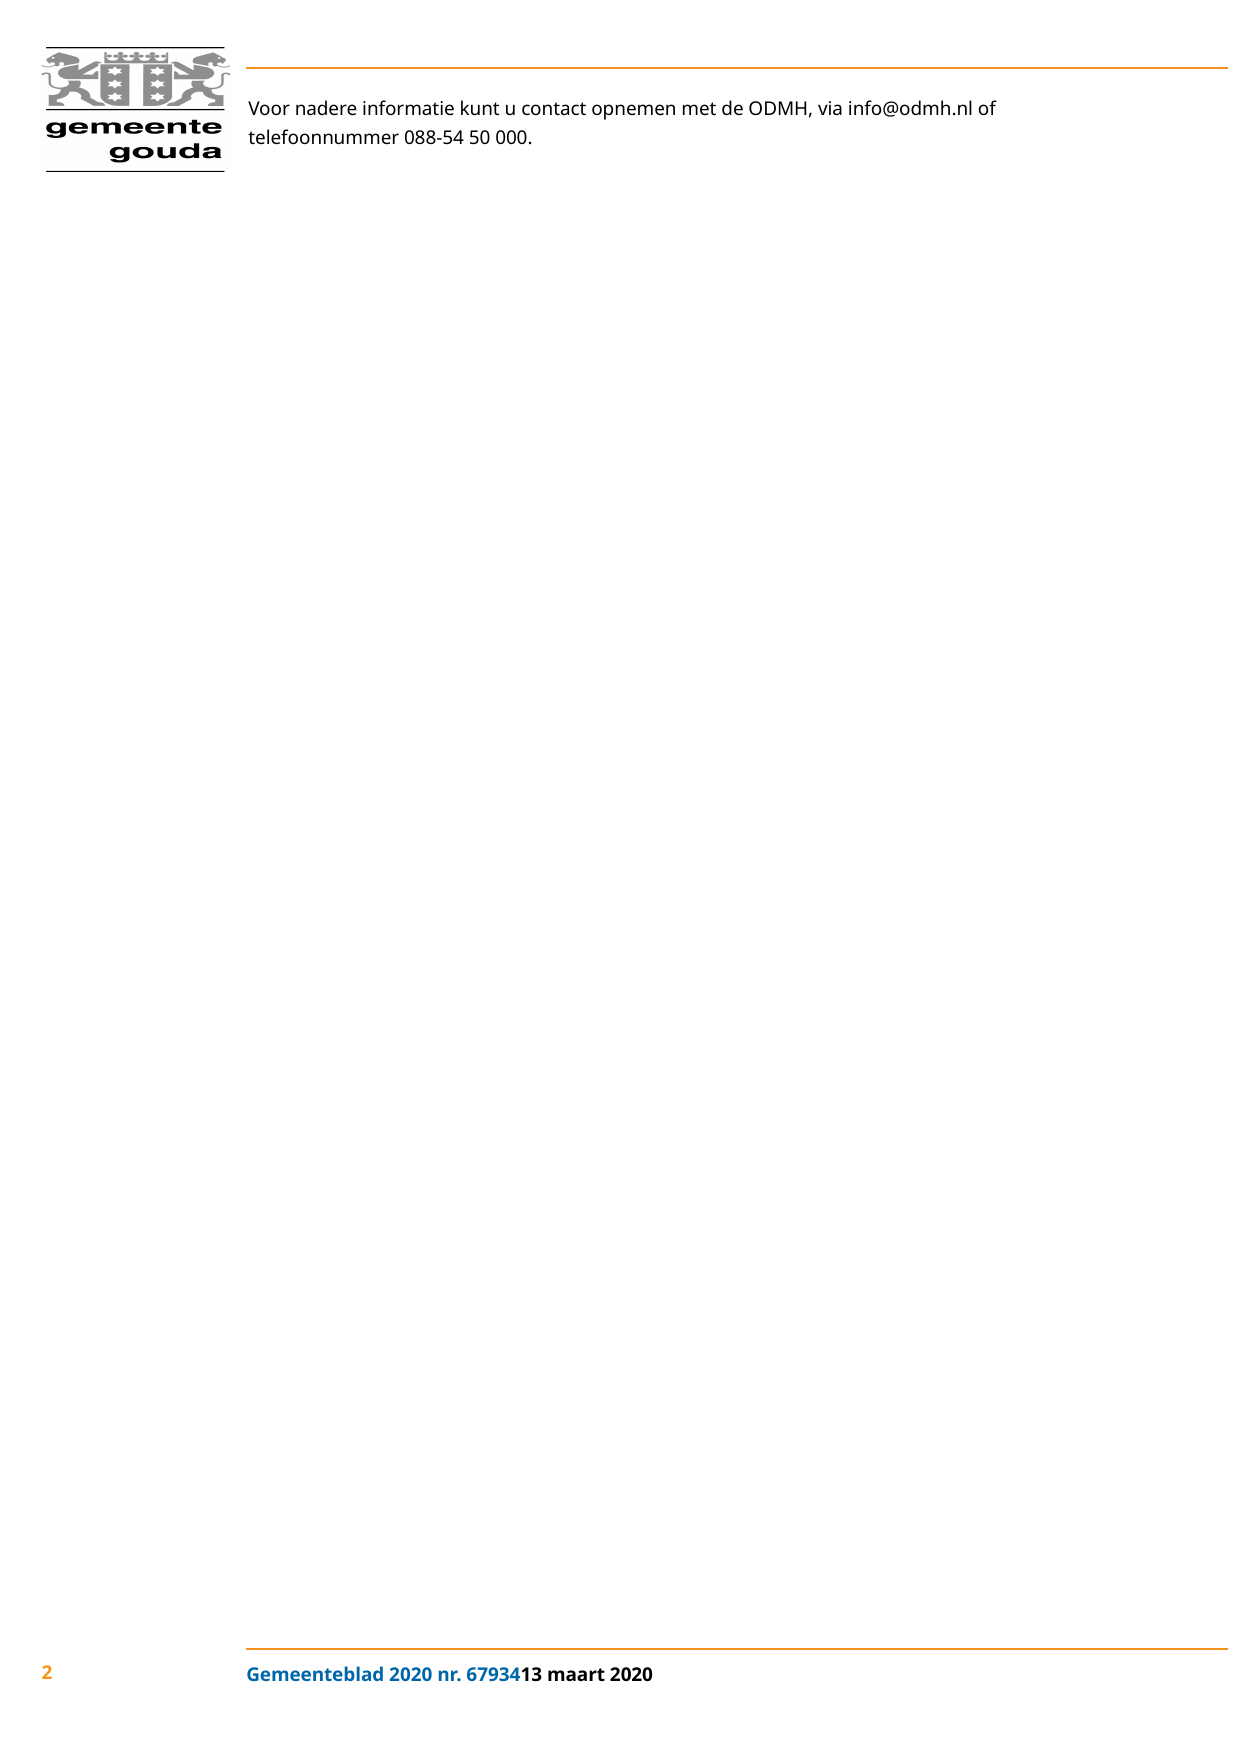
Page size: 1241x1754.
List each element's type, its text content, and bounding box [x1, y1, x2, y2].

text Voor nadere informatie kunt u contact opnemen met de ODMH, via info@odmh.nl of telefoonnummer 088-54 50 000. [248, 95, 1152, 150]
picture [41, 47, 231, 172]
